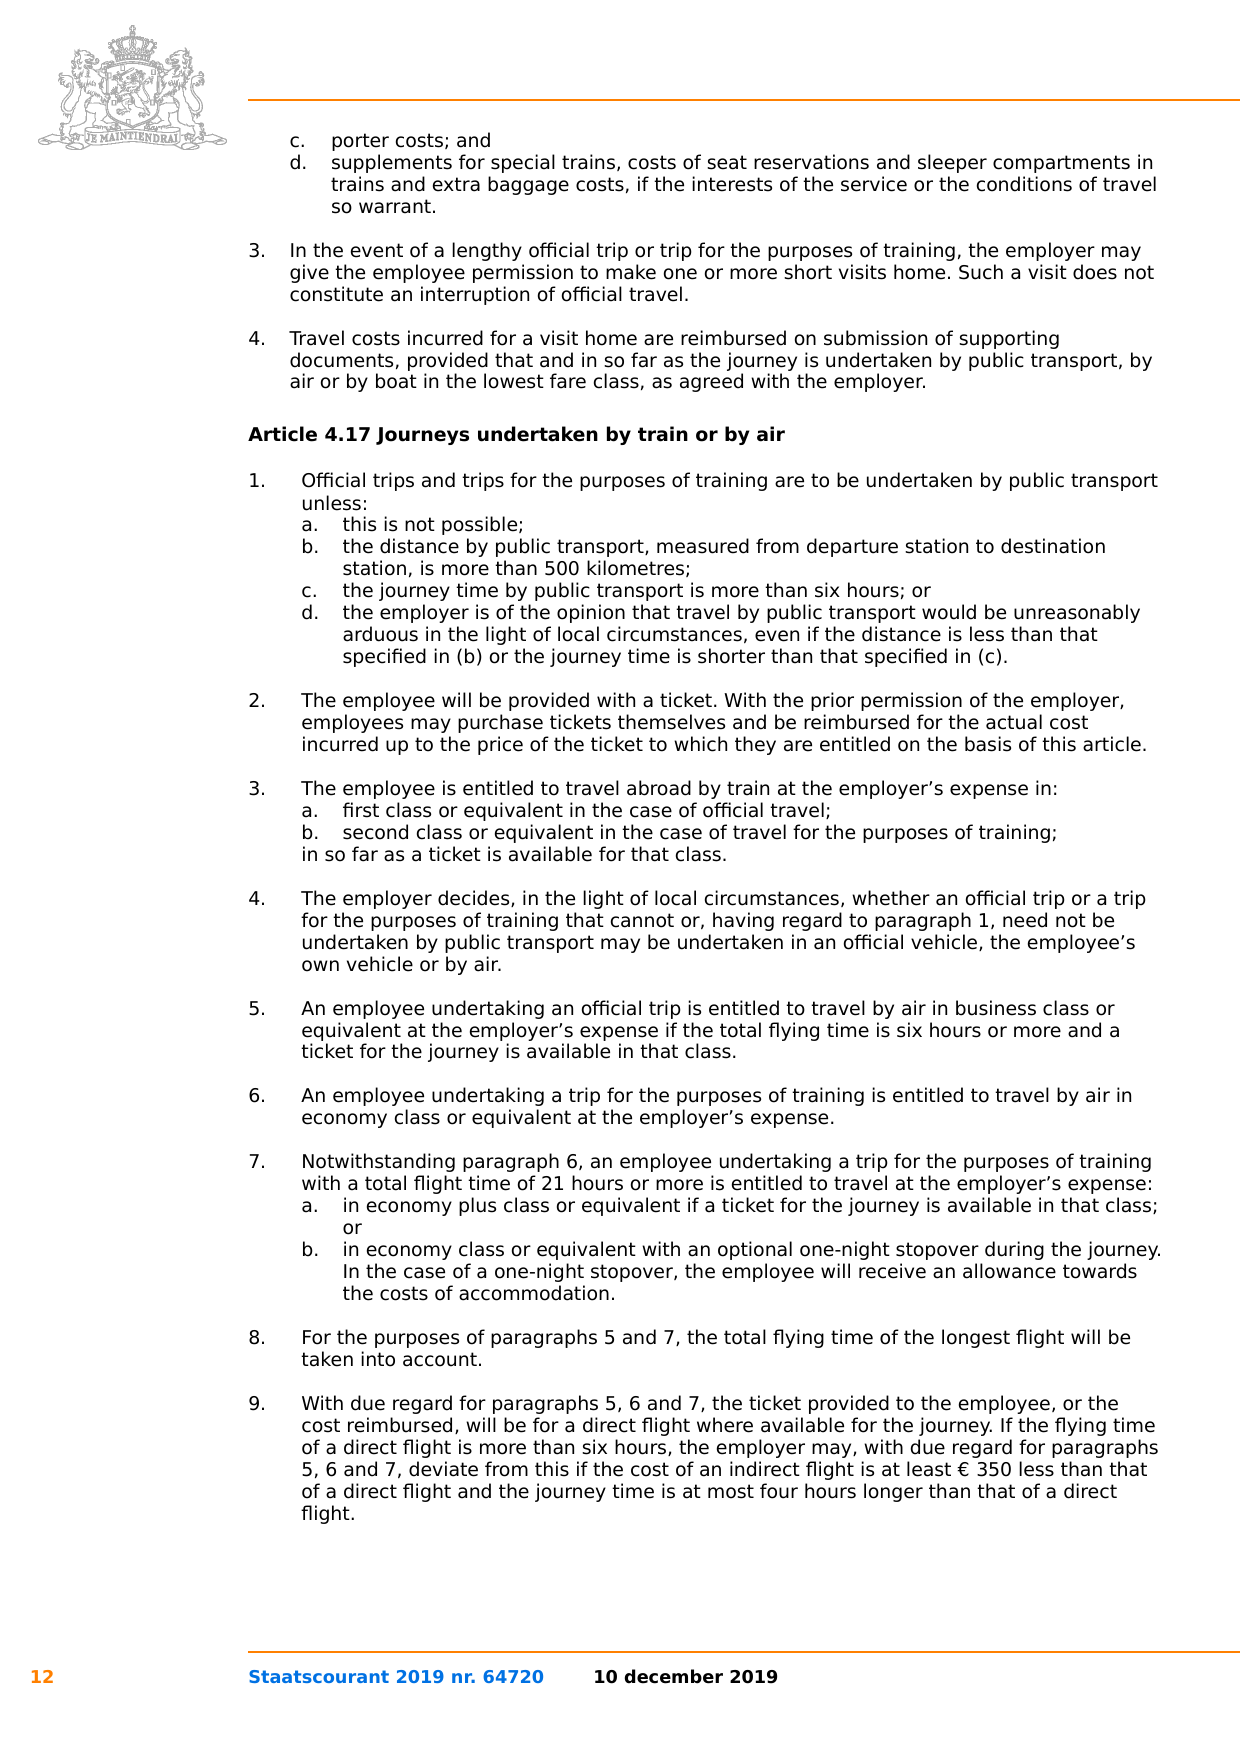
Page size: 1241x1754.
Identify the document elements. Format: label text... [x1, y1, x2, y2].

text d. the employer is of the opinion that travel by public transport would be unreasonably arduous in the light of local circumstances, even if the distance is less than that specified in (b) or the journey time is shorter than that specified in (c). [301, 602, 1163, 668]
text 3. The employee is entitled to travel abroad by train at the employer’s expense in: [248, 778, 1163, 800]
text a. first class or equivalent in the case of official travel; [301, 800, 1163, 822]
text 4. Travel costs incurred for a visit home are reimbursed on submission of supporting documents, provided that and in so far as the journey is undertaken by public transport, by air or by boat in the lowest fare class, as agreed with the employer. [248, 327, 1163, 393]
text 1. Official trips and trips for the purposes of training are to be undertaken by public transport unless: [248, 470, 1163, 514]
text in so far as a ticket is available for that class. [301, 844, 1163, 866]
text c. porter costs; and [289, 130, 1163, 152]
text 3. In the event of a lengthy official trip or trip for the purposes of training, the employer may give the employee permission to make one or more short visits home. Such a visit does not constitute an interruption of official travel. [248, 240, 1163, 306]
text b. in economy class or equivalent with an optional one-night stopover during the journey. In the case of a one-night stopover, the employee will receive an allowance towards the costs of accommodation. [301, 1239, 1163, 1305]
text 8. For the purposes of paragraphs 5 and 7, the total flying time of the longest flight will be taken into account. [248, 1327, 1163, 1371]
text 2. The employee will be provided with a ticket. With the prior permission of the employer, employees may purchase tickets themselves and be reimbursed for the actual cost incurred up to the price of the ticket to which they are entitled on the basis of this article. [248, 690, 1163, 756]
picture [38, 25, 227, 150]
text a. in economy plus class or equivalent if a ticket for the journey is available in that class; or [301, 1195, 1163, 1239]
text 9. With due regard for paragraphs 5, 6 and 7, the ticket provided to the employee, or the cost reimbursed, will be for a direct flight where available for the journey. If the flying time of a direct flight is more than six hours, the employer may, with due regard for paragraphs 5, 6 and 7, deviate from this if the cost of an indirect flight is at least € 350 less than that of a direct flight and the journey time is at most four hours longer than that of a direct flight. [248, 1393, 1163, 1524]
text 6. An employee undertaking a trip for the purposes of training is entitled to travel by air in economy class or equivalent at the employer’s expense. [248, 1085, 1163, 1129]
text 4. The employer decides, in the light of local circumstances, whether an official trip or a trip for the purposes of training that cannot or, having regard to paragraph 1, need not be undertaken by public transport may be undertaken in an official vehicle, the employee’s own vehicle or by air. [248, 888, 1163, 976]
text 5. An employee undertaking an official trip is entitled to travel by air in business class or equivalent at the employer’s expense if the total flying time is six hours or more and a ticket for the journey is available in that class. [248, 997, 1163, 1063]
text b. the distance by public transport, measured from departure station to destination station, is more than 500 kilometres; [301, 536, 1163, 580]
text d. supplements for special trains, costs of seat reservations and sleeper compartments in trains and extra baggage costs, if the interests of the service or the conditions of travel so warrant. [289, 152, 1163, 218]
text 7. Notwithstanding paragraph 6, an employee undertaking a trip for the purposes of training with a total flight time of 21 hours or more is entitled to travel at the employer’s expense: [248, 1151, 1163, 1195]
text a. this is not possible; [301, 514, 1163, 536]
text b. second class or equivalent in the case of travel for the purposes of training; [301, 822, 1163, 844]
subtitle Article 4.17 Journeys undertaken by train or by air [248, 423, 1163, 445]
text c. the journey time by public transport is more than six hours; or [301, 580, 1163, 602]
